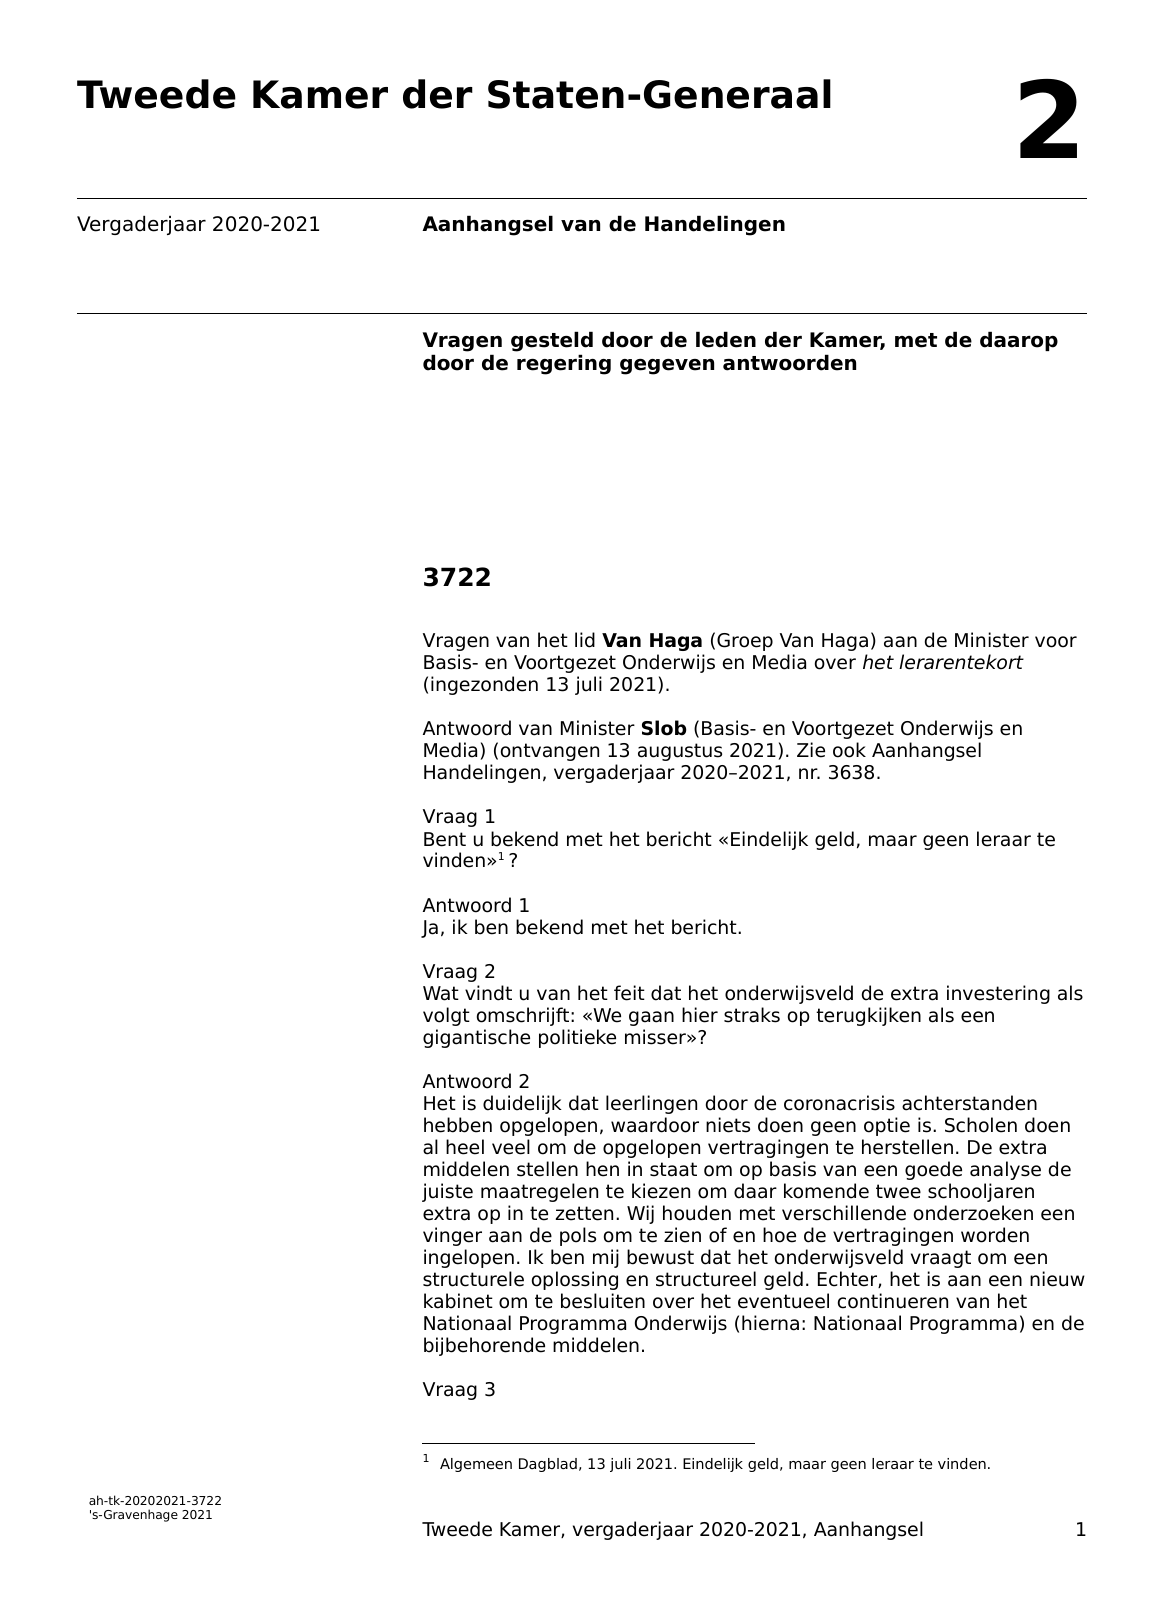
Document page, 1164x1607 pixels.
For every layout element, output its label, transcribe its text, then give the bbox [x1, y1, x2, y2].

text Vraag 2 [422, 961, 1087, 983]
text Antwoord 2 [422, 1071, 1087, 1093]
text ah-tk-20202021-3722 [88, 1494, 323, 1508]
text 3722 [422, 563, 1087, 592]
table_cell Aanhangsel van de Handelingen [422, 199, 1087, 313]
text Algemeen Dagblad, 13 juli 2021. Eindelijk geld, maar geen leraar te vinden. [422, 1452, 1087, 1474]
table_cell Vergaderjaar 2020-2021 [77, 199, 422, 313]
text Bent u bekend met het bericht «Eindelijk geld, maar geen leraar te vinden»? [422, 828, 1087, 872]
table_cell [77, 314, 422, 375]
table_header Tweede Kamer der Staten-Generaal [77, 59, 886, 198]
text Wat vindt u van het feit dat het onderwijsveld de extra investering als volgt omschrijft: «We gaan hier straks op terugkijken als een gigantische politieke misser»? [422, 983, 1087, 1049]
text Vragen van het lid Van Haga (Groep Van Haga) aan de Minister voor Basis- en Voortgezet Onderwijs en Media over het lerarentekort (ingezonden 13 juli 2021). [422, 630, 1087, 696]
text 's-Gravenhage 2021 [88, 1508, 323, 1522]
text Ja, ik ben bekend met het bericht. [422, 917, 1087, 938]
text Vraag 1 [422, 806, 1087, 828]
text Antwoord 1 [422, 894, 1087, 917]
text Het is duidelijk dat leerlingen door de coronacrisis achterstanden hebben opgelopen, waardoor niets doen geen optie is. Scholen doen al heel veel om de opgelopen vertragingen te herstellen. De extra middelen stellen hen in staat om op basis van een goede analyse de juiste maatregelen te kiezen om daar komende twee schooljaren extra op in te zetten. Wij houden met verschillende onderzoeken een vinger aan de pols om te zien of en hoe de vertragingen worden ingelopen. Ik ben mij bewust dat het onderwijsveld vraagt om een structurele oplossing en structureel geld. Echter, het is aan een nieuw kabinet om te besluiten over het eventueel continueren van het Nationaal Programma Onderwijs (hierna: Nationaal Programma) en de bijbehorende middelen. [422, 1093, 1087, 1357]
table_cell Vragen gesteld door de leden der Kamer, met de daarop door de regering gegeven antwoorden [422, 314, 1087, 375]
table_header 2 [886, 59, 1087, 198]
text Antwoord van Minister Slob (Basis- en Voortgezet Onderwijs en Media) (ontvangen 13 augustus 2021). Zie ook Aanhangsel Handelingen, vergaderjaar 2020–2021, nr. 3638. [422, 718, 1087, 784]
text Vraag 3 [422, 1379, 1087, 1401]
